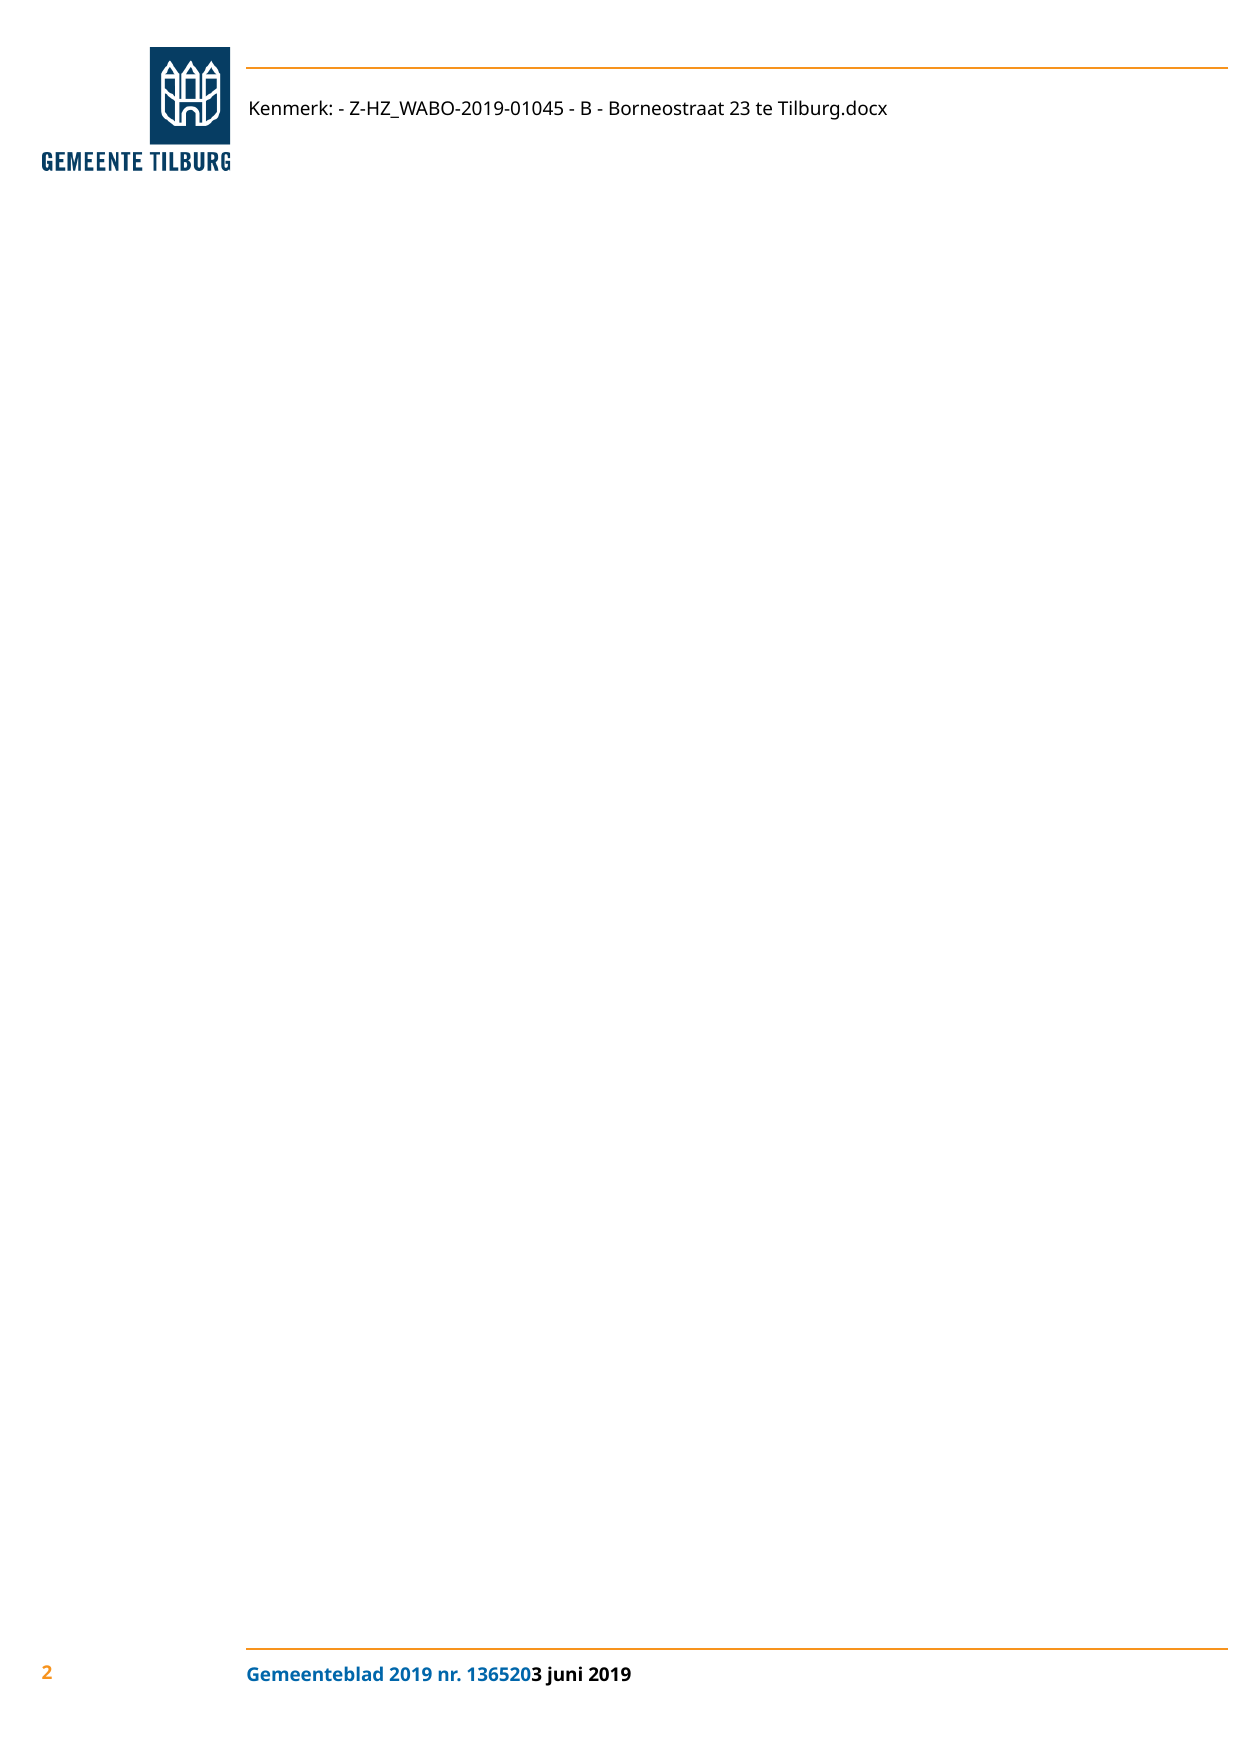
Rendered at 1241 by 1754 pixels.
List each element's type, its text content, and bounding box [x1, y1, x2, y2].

text Kenmerk: - Z-HZ_WABO-2019-01045 - B - Borneostraat 23 te Tilburg.docx [248, 95, 1152, 121]
picture [41, 47, 231, 172]
